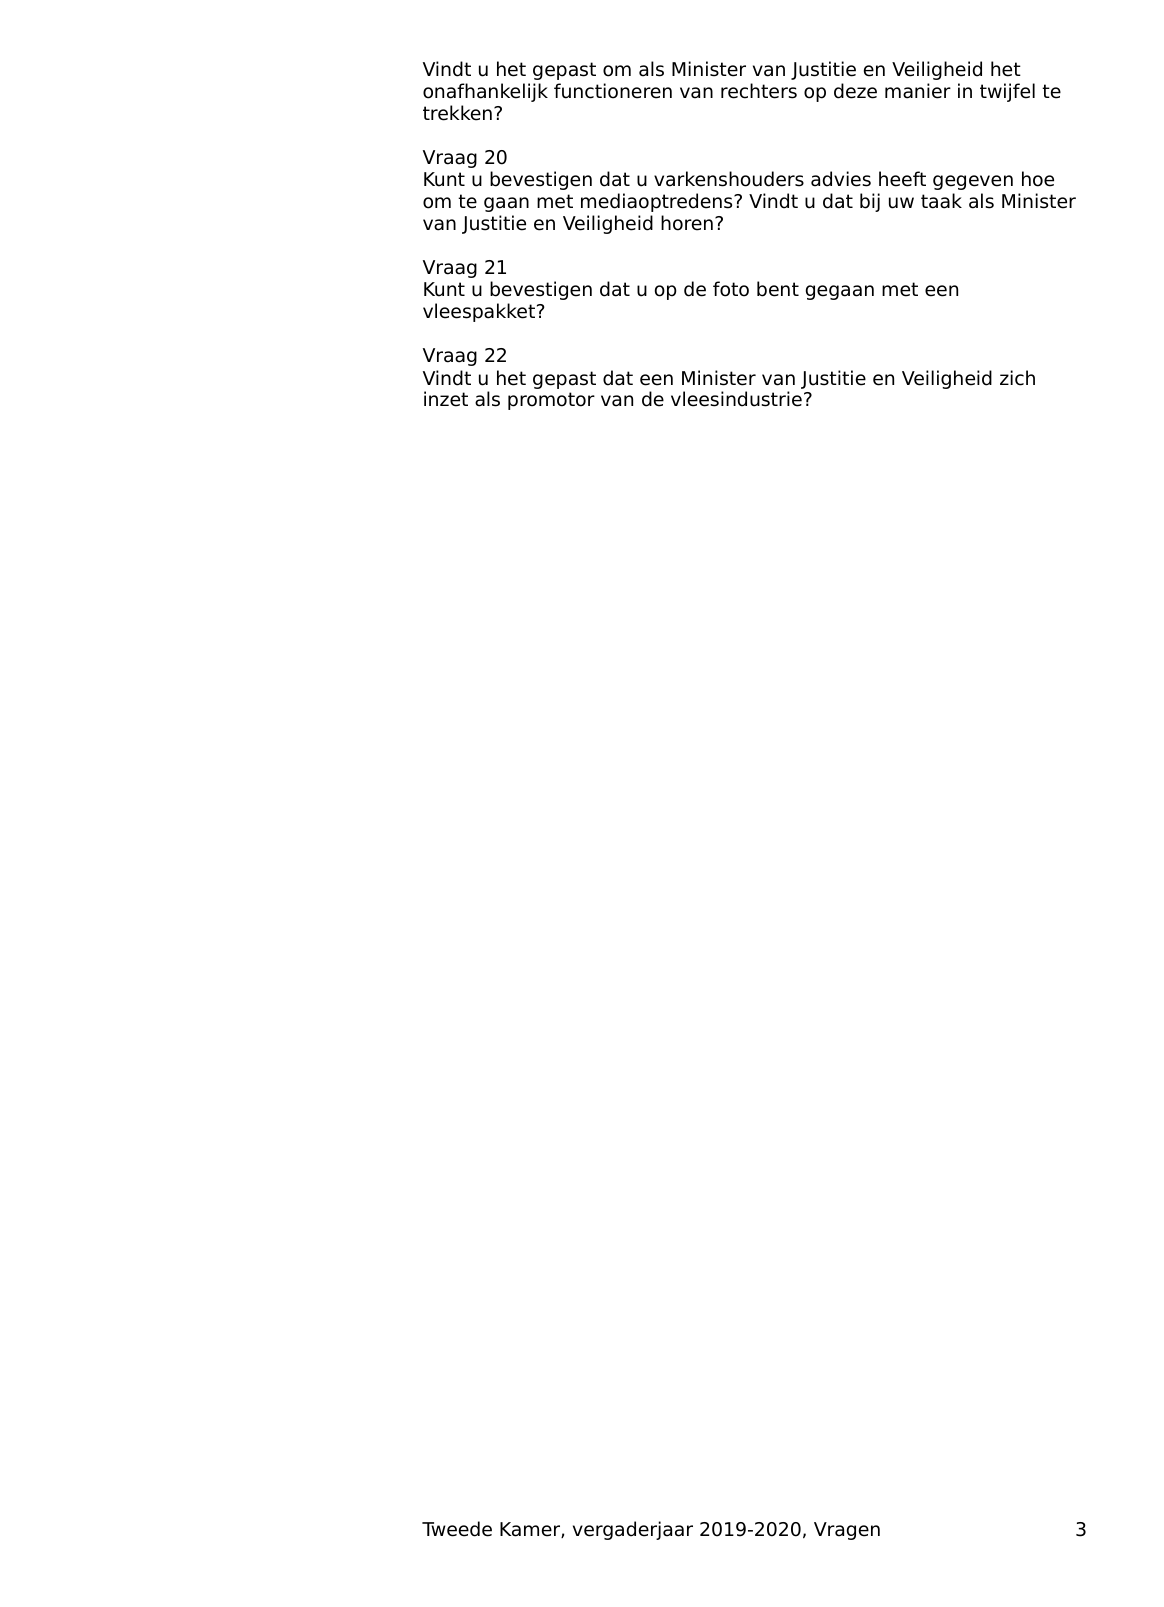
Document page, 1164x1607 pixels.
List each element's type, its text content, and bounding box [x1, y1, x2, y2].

text Vindt u het gepast om als Minister van Justitie en Veiligheid het onafhankelijk functioneren van rechters op deze manier in twijfel te trekken? [422, 59, 1087, 125]
text Kunt u bevestigen dat u op de foto bent gegaan met een vleespakket? [422, 279, 1087, 323]
text Vraag 21 [422, 257, 1087, 279]
text Vraag 22 [422, 345, 1087, 367]
text Vindt u het gepast dat een Minister van Justitie en Veiligheid zich inzet als promotor van de vleesindustrie? [422, 367, 1087, 411]
text Vraag 20 [422, 147, 1087, 169]
text Kunt u bevestigen dat u varkenshouders advies heeft gegeven hoe om te gaan met mediaoptredens? Vindt u dat bij uw taak als Minister van Justitie en Veiligheid horen? [422, 169, 1087, 235]
